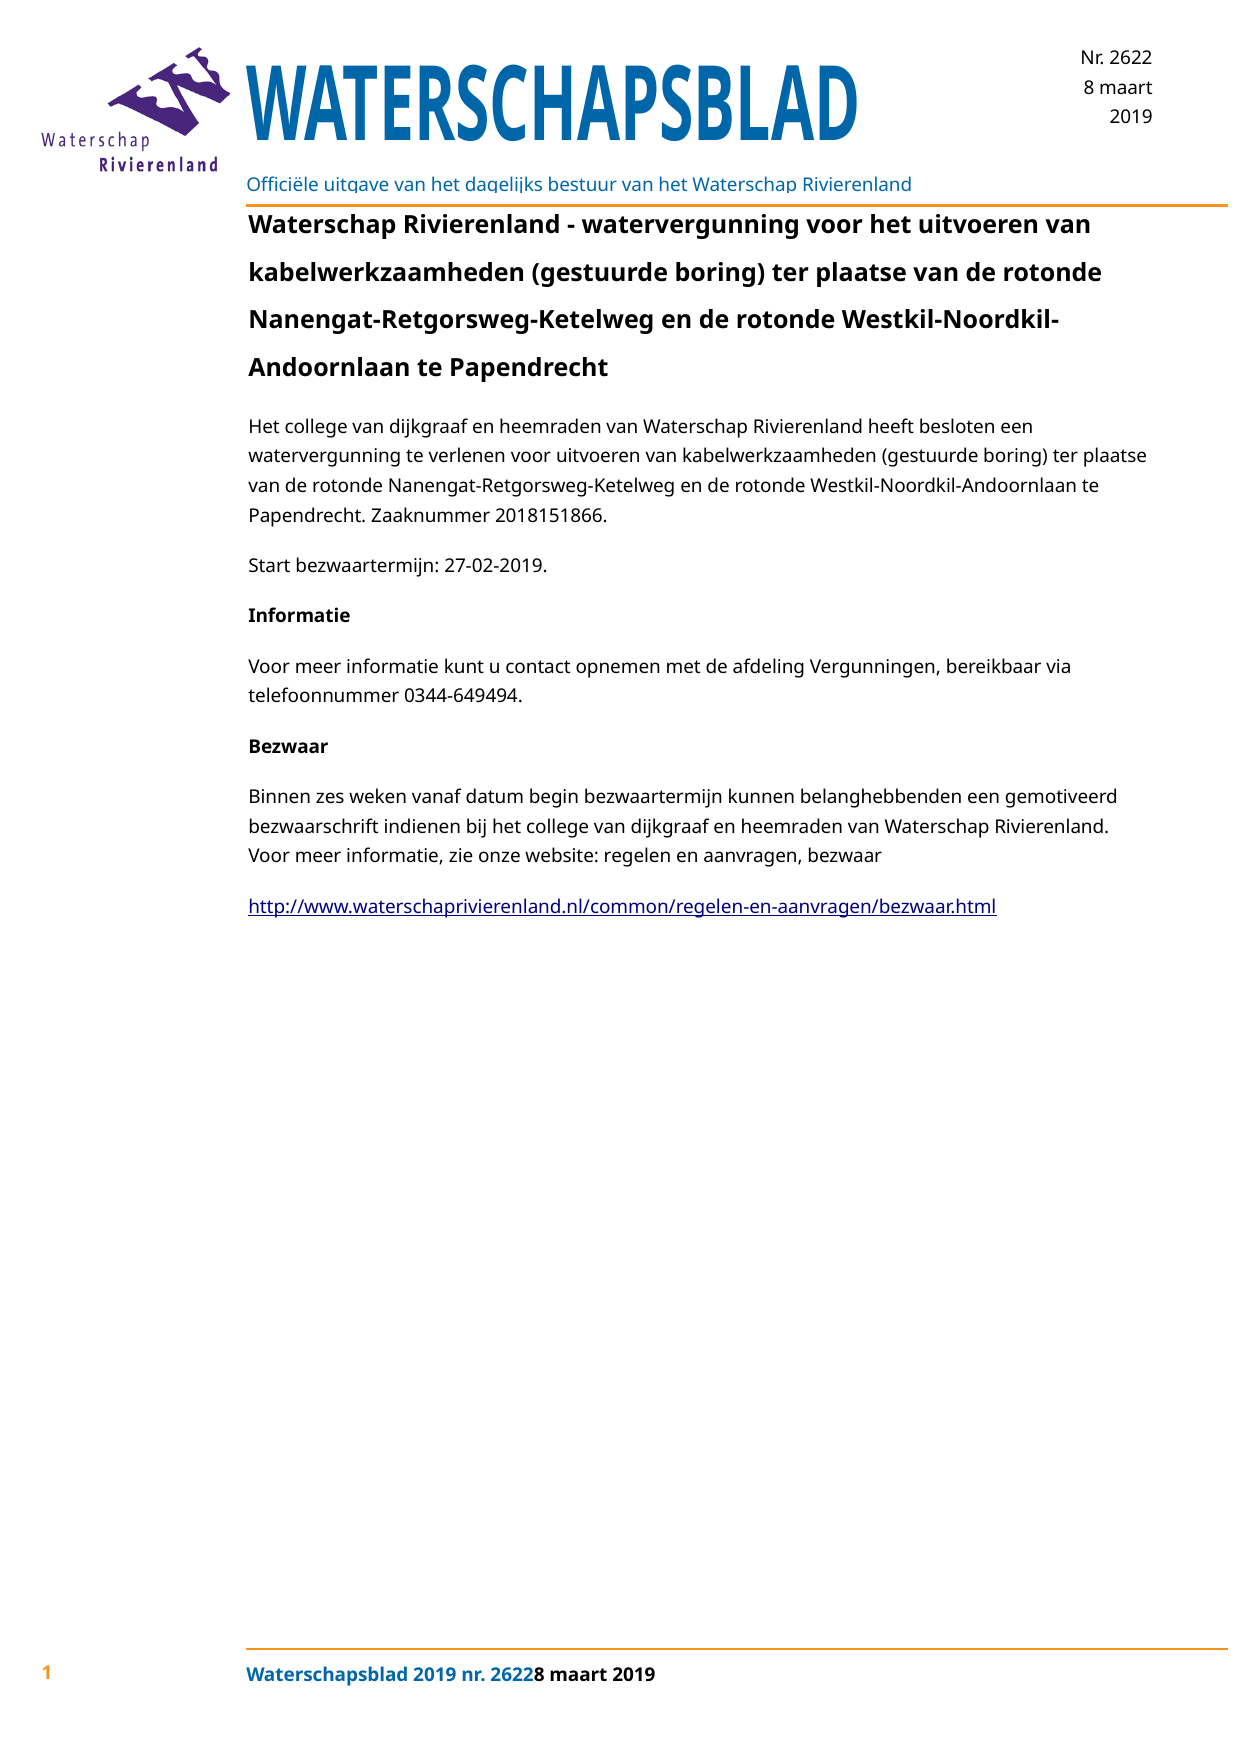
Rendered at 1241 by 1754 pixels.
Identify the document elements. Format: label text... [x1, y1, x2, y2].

text Waterschap Rivierenland - watervergunning voor het uitvoeren van kabelwerkzaamheden (gestuurde boring) ter plaatse van de rotonde Nanengat-Retgorsweg-Ketelweg en de rotonde Westkil-Noordkil-Andoornlaan te Papendrecht [248, 207, 1152, 384]
text http://www.waterschaprivierenland.nl/common/regelen-en-aanvragen/bezwaar.html [248, 893, 1152, 919]
text Start bezwaartermijn: 27-02-2019. [248, 552, 1152, 578]
picture [41, 47, 231, 172]
text Binnen zes weken vanaf datum begin bezwaartermijn kunnen belanghebbenden een gemotiveerd bezwaarschrift indienen bij het college van dijkgraaf en heemraden van Waterschap Rivierenland. Voor meer informatie, zie onze website: regelen en aanvragen, bezwaar [248, 783, 1152, 868]
text Voor meer informatie kunt u contact opnemen met de afdeling Vergunningen, bereikbaar via telefoonnummer 0344-649494. [248, 653, 1152, 708]
text Het college van dijkgraaf en heemraden van Waterschap Rivierenland heeft besloten een watervergunning te verlenen voor uitvoeren van kabelwerkzaamheden (gestuurde boring) ter plaatse van de rotonde Nanengat-Retgorsweg-Ketelweg en de rotonde Westkil-Noordkil-Andoornlaan te Papendrecht. Zaaknummer 2018151866. [248, 413, 1152, 528]
text Bezwaar [248, 733, 1152, 759]
text Informatie [248, 603, 1152, 628]
